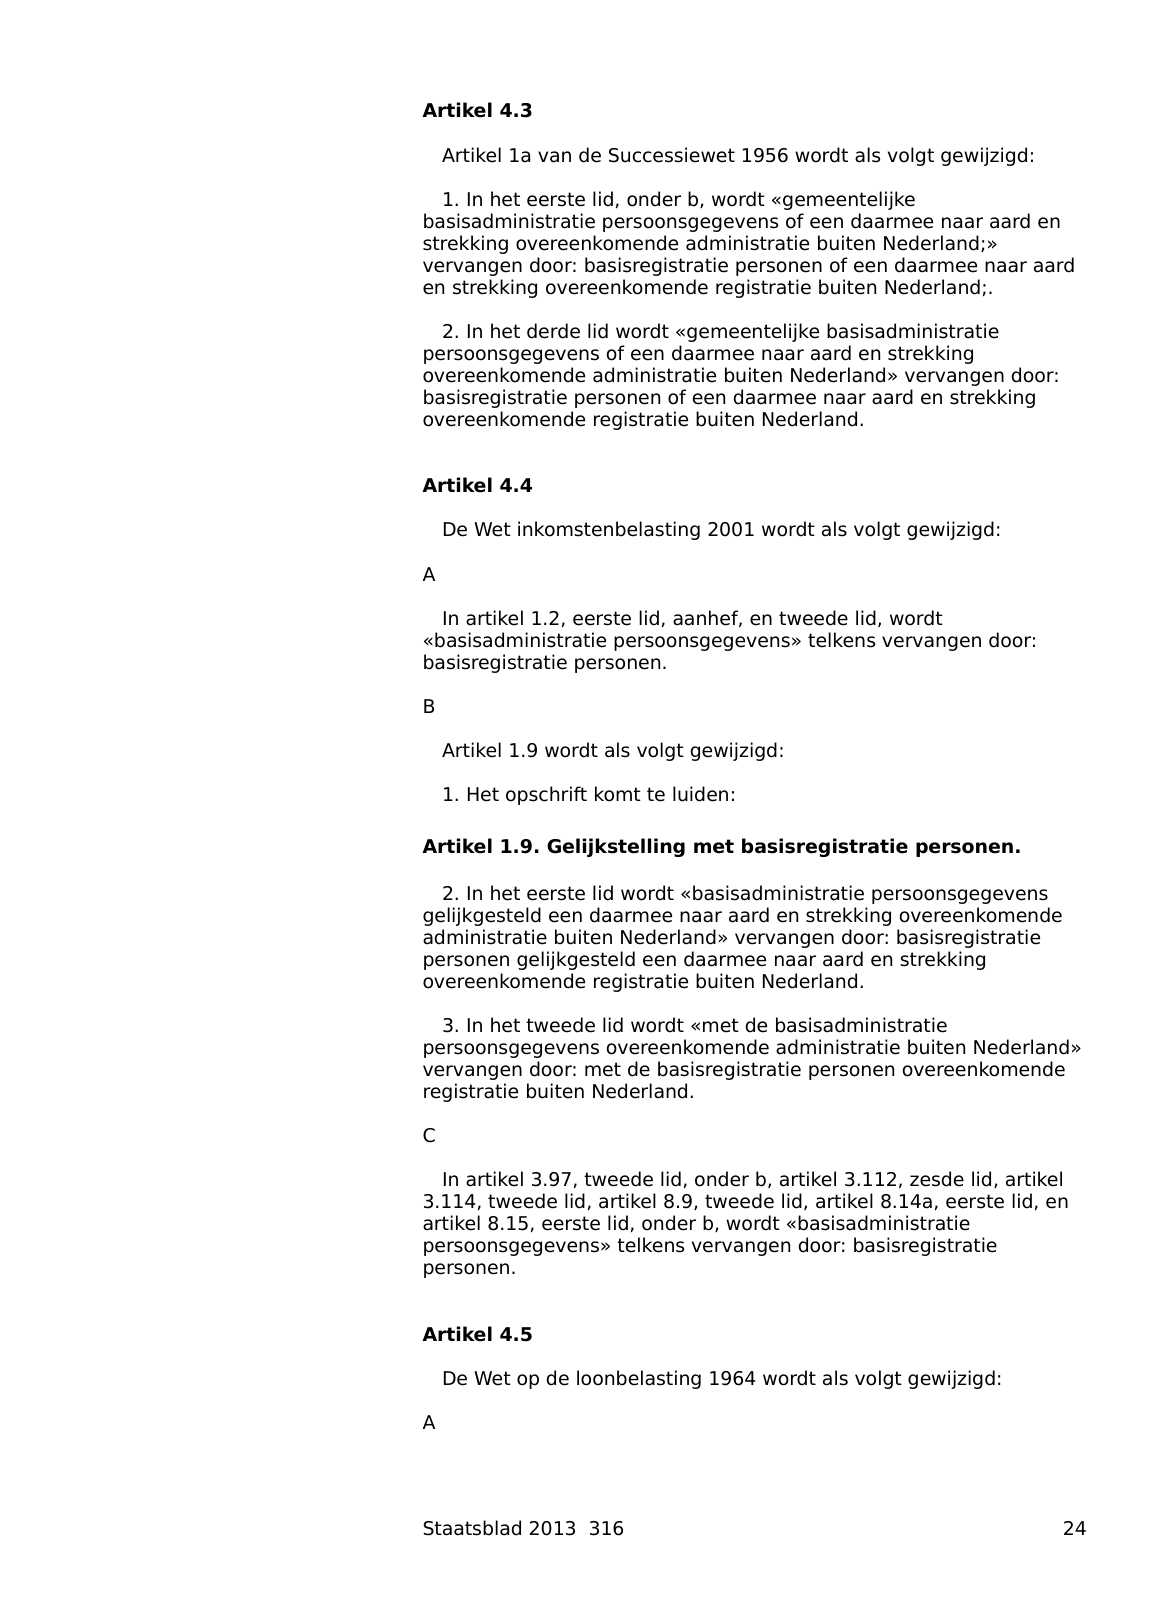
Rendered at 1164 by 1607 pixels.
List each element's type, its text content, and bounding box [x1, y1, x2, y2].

text 2. In het eerste lid wordt «basisadministratie persoonsgegevens gelijkgesteld een daarmee naar aard en strekking overeenkomende administratie buiten Nederland» vervangen door: basisregistratie personen gelijkgesteld een daarmee naar aard en strekking overeenkomende registratie buiten Nederland. [422, 883, 1087, 993]
text In artikel 1.2, eerste lid, aanhef, en tweede lid, wordt «basisadministratie persoonsgegevens» telkens vervangen door: basisregistratie personen. [422, 608, 1087, 673]
subtitle Artikel 4.4 [422, 475, 1087, 497]
subtitle Artikel 4.3 [422, 100, 1087, 122]
text B [422, 696, 1087, 718]
text 2. In het derde lid wordt «gemeentelijke basisadministratie persoonsgegevens of een daarmee naar aard en strekking overeenkomende administratie buiten Nederland» vervangen door: basisregistratie personen of een daarmee naar aard en strekking overeenkomende registratie buiten Nederland. [422, 321, 1087, 431]
text C [422, 1125, 1087, 1147]
text De Wet op de loonbelasting 1964 wordt als volgt gewijzigd: [422, 1368, 1087, 1390]
text De Wet inkomstenbelasting 2001 wordt als volgt gewijzigd: [422, 519, 1087, 541]
text 3. In het tweede lid wordt «met de basisadministratie persoonsgegevens overeenkomende administratie buiten Nederland» vervangen door: met de basisregistratie personen overeenkomende registratie buiten Nederland. [422, 1015, 1087, 1103]
text In artikel 3.97, tweede lid, onder b, artikel 3.112, zesde lid, artikel 3.114, tweede lid, artikel 8.9, tweede lid, artikel 8.14a, eerste lid, en artikel 8.15, eerste lid, onder b, wordt «basisadministratie persoonsgegevens» telkens vervangen door: basisregistratie personen. [422, 1169, 1087, 1279]
text 1. In het eerste lid, onder b, wordt «gemeentelijke basisadministratie persoonsgegevens of een daarmee naar aard en strekking overeenkomende administratie buiten Nederland;» vervangen door: basisregistratie personen of een daarmee naar aard en strekking overeenkomende registratie buiten Nederland;. [422, 189, 1087, 299]
text Artikel 1.9 wordt als volgt gewijzigd: [422, 740, 1087, 762]
text Artikel 1a van de Successiewet 1956 wordt als volgt gewijzigd: [422, 144, 1087, 167]
text 1. Het opschrift komt te luiden: [422, 784, 1087, 806]
text A [422, 563, 1087, 585]
subtitle Artikel 4.5 [422, 1324, 1087, 1346]
subtitle Artikel 1.9. Gelijkstelling met basisregistratie personen. [422, 836, 1087, 858]
text A [422, 1412, 1087, 1434]
